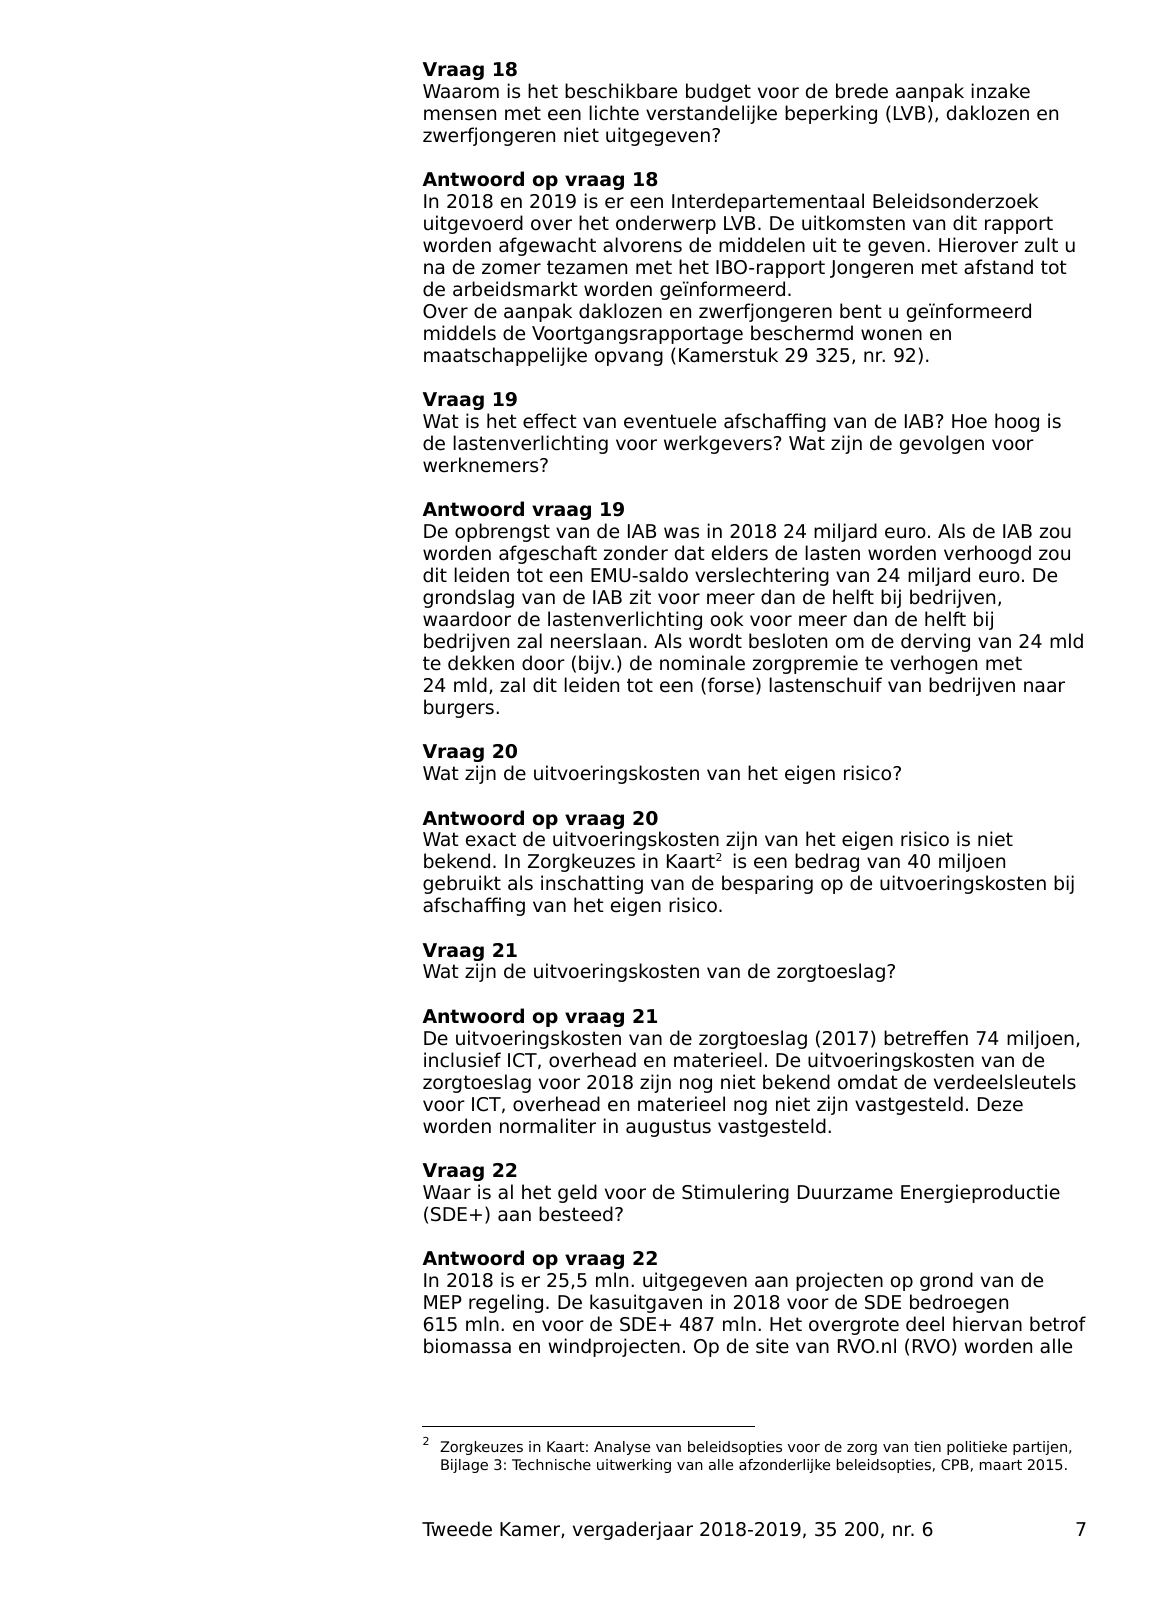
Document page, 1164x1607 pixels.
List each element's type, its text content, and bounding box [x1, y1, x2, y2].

text Antwoord op vraag 21 [422, 1006, 1087, 1028]
text Vraag 20 [422, 741, 1087, 763]
text Antwoord vraag 19 [422, 499, 1087, 521]
text Vraag 22 [422, 1160, 1087, 1182]
text De opbrengst van de IAB was in 2018 24 miljard euro. Als de IAB zou worden afgeschaft zonder dat elders de lasten worden verhoogd zou dit leiden tot een EMU-saldo verslechtering van 24 miljard euro. De grondslag van de IAB zit voor meer dan de helft bij bedrijven, waardoor de lastenverlichting ook voor meer dan de helft bij bedrijven zal neerslaan. Als wordt besloten om de derving van 24 mld te dekken door (bijv.) de nominale zorgpremie te verhogen met 24 mld, zal dit leiden tot een (forse) lastenschuif van bedrijven naar burgers. [422, 521, 1087, 719]
text Waar is al het geld voor de Stimulering Duurzame Energieproductie (SDE+) aan besteed? [422, 1182, 1087, 1226]
text Antwoord op vraag 18 [422, 169, 1087, 191]
text Vraag 21 [422, 939, 1087, 961]
text Wat zijn de uitvoeringskosten van het eigen risico? [422, 763, 1087, 785]
text Wat exact de uitvoeringskosten zijn van het eigen risico is niet bekend. In Zorgkeuzes in Kaart is een bedrag van 40 miljoen gebruikt als inschatting van de besparing op de uitvoeringskosten bij afschaffing van het eigen risico. [422, 829, 1087, 917]
text Over de aanpak daklozen en zwerfjongeren bent u geïnformeerd middels de Voortgangsrapportage beschermd wonen en maatschappelijke opvang (Kamerstuk 29 325, nr. 92). [422, 301, 1087, 367]
text In 2018 en 2019 is er een Interdepartementaal Beleidsonderzoek uitgevoerd over het onderwerp LVB. De uitkomsten van dit rapport worden afgewacht alvorens de middelen uit te geven. Hierover zult u na de zomer tezamen met het IBO-rapport Jongeren met afstand tot de arbeidsmarkt worden geïnformeerd. [422, 191, 1087, 301]
text Wat is het effect van eventuele afschaffing van de IAB? Hoe hoog is de lastenverlichting voor werkgevers? Wat zijn de gevolgen voor werknemers? [422, 411, 1087, 477]
text Wat zijn de uitvoeringskosten van de zorgtoeslag? [422, 961, 1087, 983]
text Zorgkeuzes in Kaart: Analyse van beleidsopties voor de zorg van tien politieke partijen, Bijlage 3: Technische uitwerking van alle afzonderlijke beleidsopties, CPB, maart 2015. [422, 1435, 1087, 1474]
text Antwoord op vraag 22 [422, 1248, 1087, 1270]
text Vraag 19 [422, 389, 1087, 411]
text In 2018 is er 25,5 mln. uitgegeven aan projecten op grond van de MEP regeling. De kasuitgaven in 2018 voor de SDE bedroegen 615 mln. en voor de SDE+ 487 mln. Het overgrote deel hiervan betrof biomassa en windprojecten. Op de site van RVO.nl (RVO) worden alle [422, 1270, 1087, 1358]
text Antwoord op vraag 20 [422, 807, 1087, 829]
text Waarom is het beschikbare budget voor de brede aanpak inzake mensen met een lichte verstandelijke beperking (LVB), daklozen en zwerfjongeren niet uitgegeven? [422, 81, 1087, 147]
text Vraag 18 [422, 59, 1087, 81]
text De uitvoeringskosten van de zorgtoeslag (2017) betreffen 74 miljoen, inclusief ICT, overhead en materieel. De uitvoeringskosten van de zorgtoeslag voor 2018 zijn nog niet bekend omdat de verdeelsleutels voor ICT, overhead en materieel nog niet zijn vastgesteld. Deze worden normaliter in augustus vastgesteld. [422, 1028, 1087, 1137]
